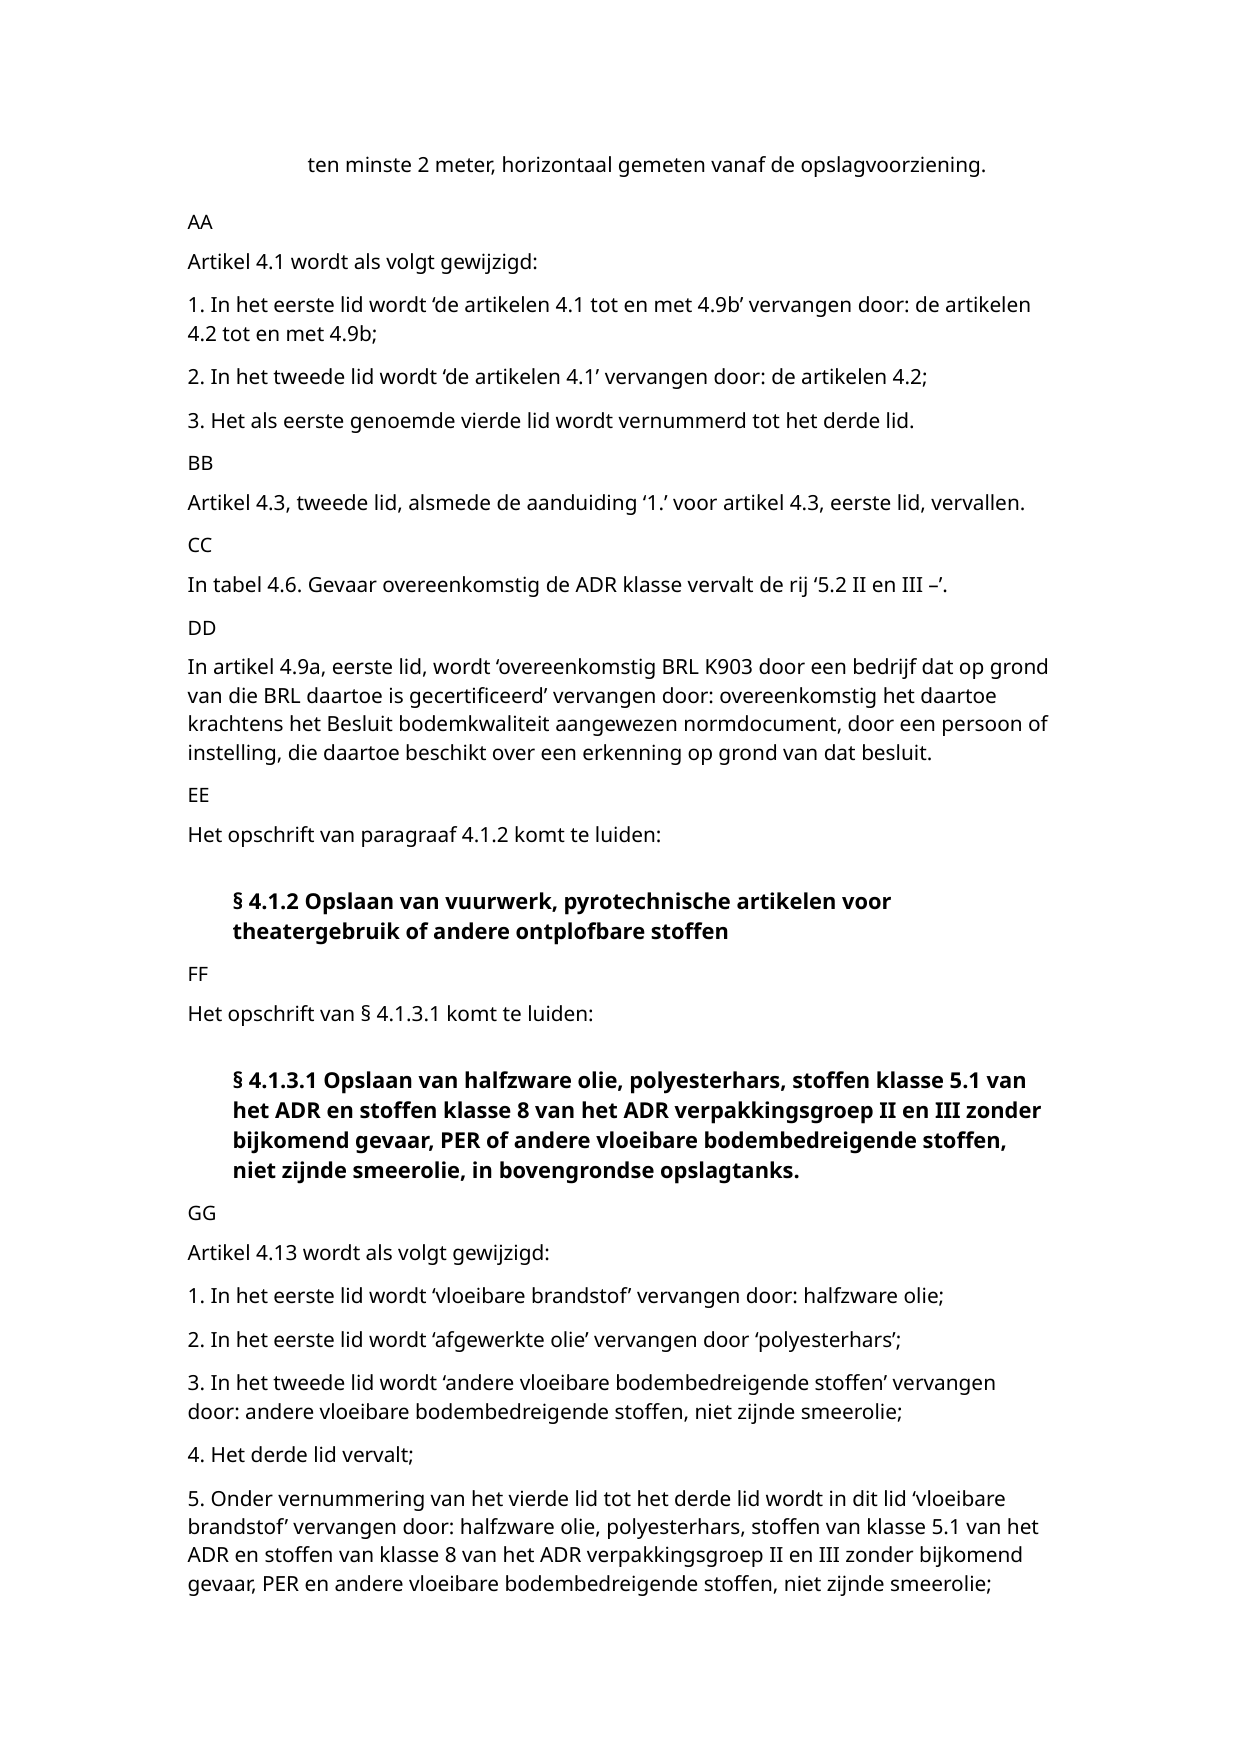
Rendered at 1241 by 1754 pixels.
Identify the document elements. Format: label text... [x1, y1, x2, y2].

text Artikel 4.13 wordt als volgt gewijzigd: [187, 1238, 1053, 1267]
text 5. Onder vernummering van het vierde lid tot het derde lid wordt in dit lid ‘vloeibare brandstof’ vervangen door: halfzware olie, polyesterhars, stoffen van klasse 5.1 van het ADR en stoffen van klasse 8 van het ADR verpakkingsgroep II en III zonder bijkomend gevaar, PER en andere vloeibare bodembedreigende stoffen, niet zijnde smeerolie; [187, 1484, 1053, 1597]
text In artikel 4.9a, eerste lid, wordt ‘overeenkomstig BRL K903 door een bedrijf dat op grond van die BRL daartoe is gecertificeerd’ vervangen door: overeenkomstig het daartoe krachtens het Besluit bodemkwaliteit aangewezen normdocument, door een persoon of instelling, die daartoe beschikt over een erkenning op grond van dat besluit. [187, 652, 1053, 766]
text 2. In het eerste lid wordt ‘afgewerkte olie’ vervangen door ‘polyesterhars’; [187, 1325, 1053, 1353]
list ten minste 2 meter, horizontaal gemeten vanaf de opslagvoorziening. [232, 150, 1053, 178]
text BB [187, 449, 1053, 476]
text 4. Het derde lid vervalt; [187, 1440, 1053, 1469]
subtitle § 4.1.2 Opslaan van vuurwerk, pyrotechnische artikelen voor theatergebruik of andere ontplofbare stoffen [232, 886, 1053, 946]
text 3. In het tweede lid wordt ‘andere vloeibare bodembedreigende stoffen’ vervangen door: andere vloeibare bodembedreigende stoffen, niet zijnde smeerolie; [187, 1368, 1053, 1425]
text 1. In het eerste lid wordt ‘de artikelen 4.1 tot en met 4.9b’ vervangen door: de artikelen 4.2 tot en met 4.9b; [187, 291, 1053, 347]
text CC [187, 532, 1053, 558]
text 1. In het eerste lid wordt ‘vloeibare brandstof’ vervangen door: halfzware olie; [187, 1282, 1053, 1310]
text FF [187, 961, 1053, 987]
text Het opschrift van paragraaf 4.1.2 komt te luiden: [187, 820, 1053, 848]
text 3. Het als eerste genoemde vierde lid wordt vernummerd tot het derde lid. [187, 406, 1053, 434]
text Artikel 4.1 wordt als volgt gewijzigd: [187, 247, 1053, 276]
text Artikel 4.3, tweede lid, alsmede de aanduiding ‘1.’ voor artikel 4.3, eerste lid, vervallen. [187, 488, 1053, 517]
text Het opschrift van § 4.1.3.1 komt te luiden: [187, 999, 1053, 1028]
text DD [187, 614, 1053, 641]
text EE [187, 781, 1053, 808]
text GG [187, 1199, 1053, 1226]
text AA [187, 208, 1053, 235]
text 2. In het tweede lid wordt ‘de artikelen 4.1’ vervangen door: de artikelen 4.2; [187, 362, 1053, 391]
subtitle § 4.1.3.1 Opslaan van halfzware olie, polyesterhars, stoffen klasse 5.1 van het ADR en stoffen klasse 8 van het ADR verpakkingsgroep II en III zonder bijkomend gevaar, PER of andere vloeibare bodembedreigende stoffen, niet zijnde smeerolie, in bovengrondse opslagtanks. [232, 1065, 1053, 1184]
text In tabel 4.6. Gevaar overeenkomstig de ADR klasse vervalt de rij ‘5.2 II en III –’. [187, 570, 1053, 599]
